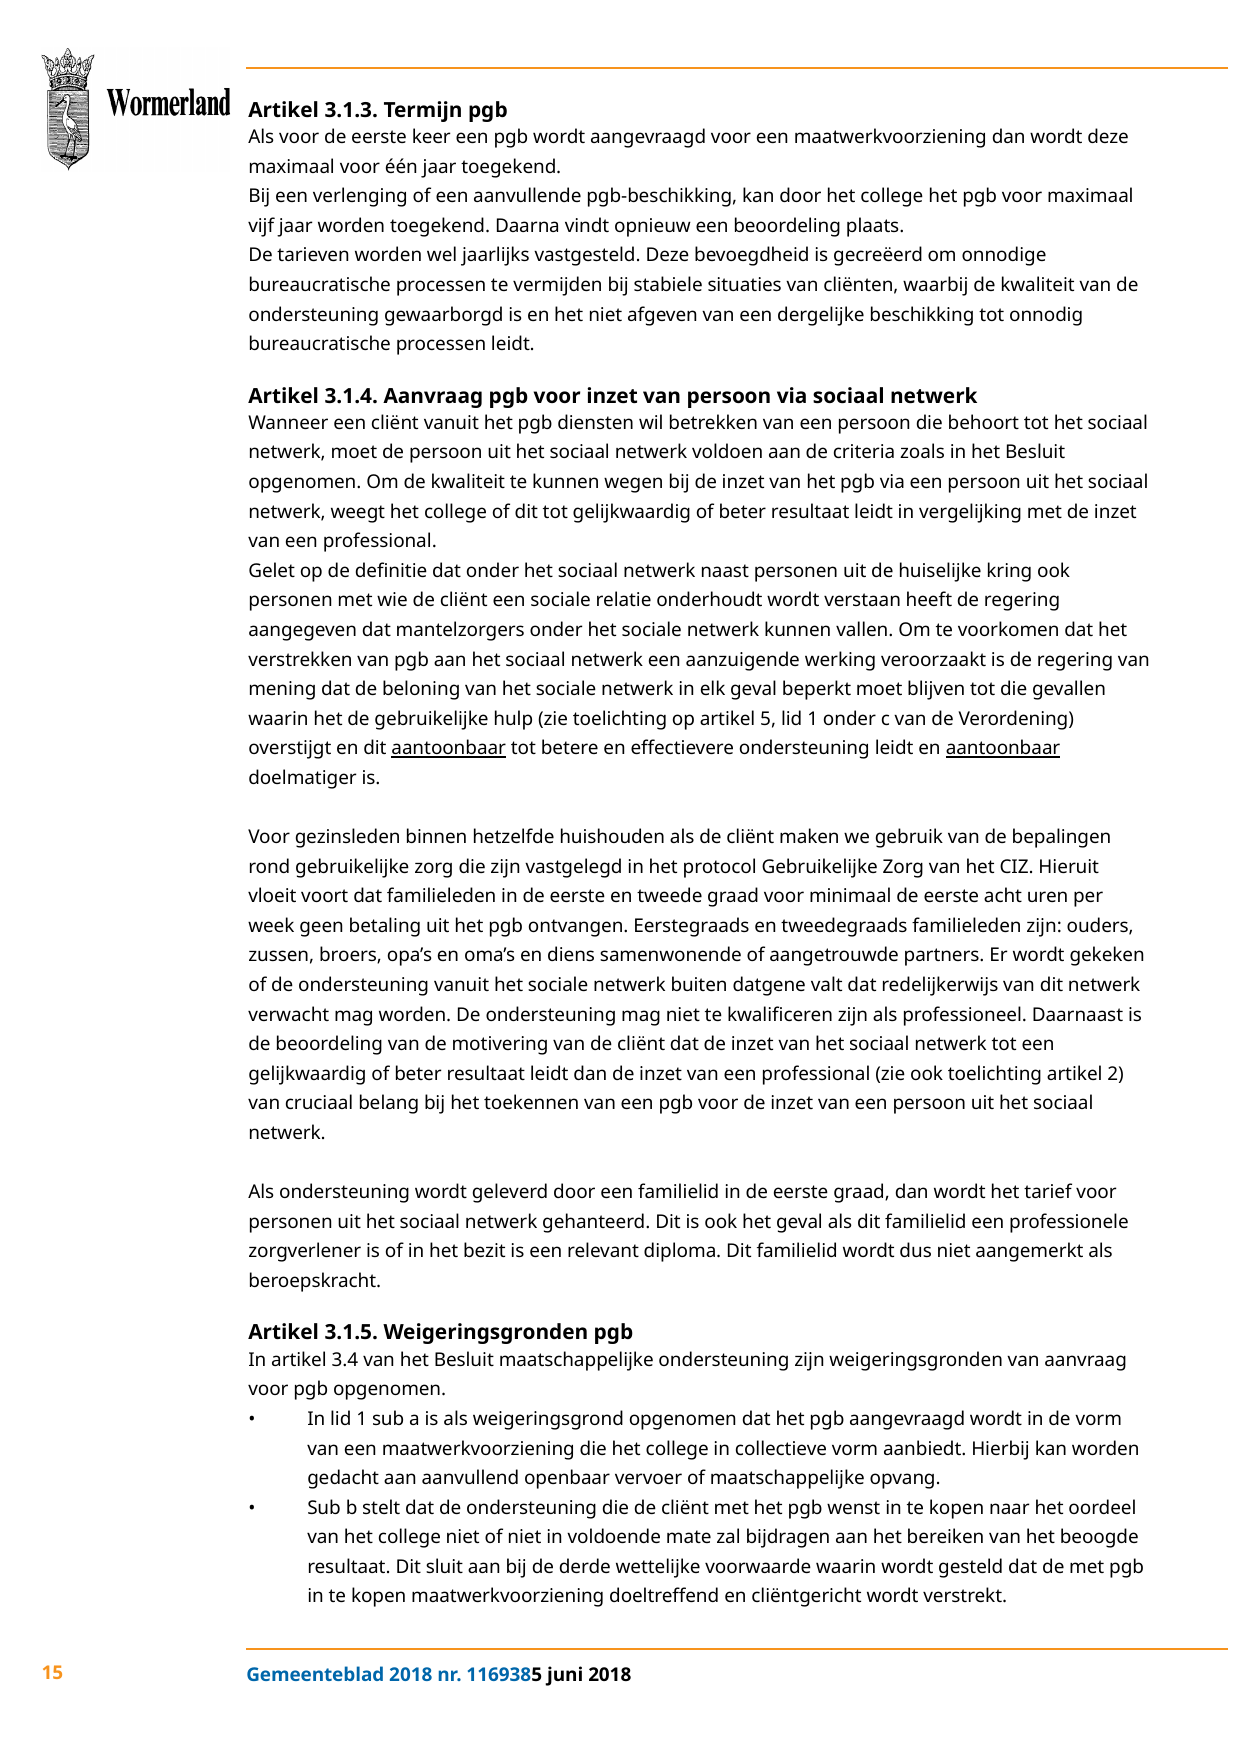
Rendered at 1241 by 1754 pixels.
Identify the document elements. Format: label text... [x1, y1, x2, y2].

text Als ondersteuning wordt geleverd door een familielid in de eerste graad, dan wordt het tarief voor personen uit het sociaal netwerk gehanteerd. Dit is ook het geval als dit familielid een professionele zorgverlener is of in het bezit is een relevant diploma. Dit familielid wordt dus niet aangemerkt als beroepskracht. [248, 1178, 1152, 1293]
text Artikel 3.1.5. Weigeringsgronden pgb [248, 1317, 1152, 1346]
text Artikel 3.1.3. Termijn pgb [248, 95, 1152, 123]
text Voor gezinsleden binnen hetzelfde huishouden als de cliënt maken we gebruik van de bepalingen rond gebruikelijke zorg die zijn vastgelegd in het protocol Gebruikelijke Zorg van het CIZ. Hieruit vloeit voort dat familieleden in de eerste en tweede graad voor minimaal de eerste acht uren per week geen betaling uit het pgb ontvangen. Eerstegraads en tweedegraads familieleden zijn: ouders, zussen, broers, opa’s en oma’s en diens samenwonende of aangetrouwde partners. Er wordt gekeken of de ondersteuning vanuit het sociale netwerk buiten datgene valt dat redelijkerwijs van dit netwerk verwacht mag worden. De ondersteuning mag niet te kwalificeren zijn als professioneel. Daarnaast is de beoordeling van de motivering van de cliënt dat de inzet van het sociaal netwerk tot een gelijkwaardig of beter resultaat leidt dan de inzet van een professional (zie ook toelichting artikel 2) van cruciaal belang bij het toekennen van een pgb voor de inzet van een persoon uit het sociaal netwerk. [248, 823, 1152, 1145]
text Artikel 3.1.4. Aanvraag pgb voor inzet van persoon via sociaal netwerk [248, 381, 1152, 409]
text Gelet op de definitie dat onder het sociaal netwerk naast personen uit de huiselijke kring ook personen met wie de cliënt een sociale relatie onderhoudt wordt verstaan heeft de regering aangegeven dat mantelzorgers onder het sociale netwerk kunnen vallen. Om te voorkomen dat het verstrekken van pgb aan het sociaal netwerk een aanzuigende werking veroorzaakt is de regering van mening dat de beloning van het sociale netwerk in elk geval beperkt moet blijven tot die gevallen waarin het de gebruikelijke hulp (zie toelichting op artikel 5, lid 1 onder c van de Verordening) overstijgt en dit aantoonbaar tot betere en effectievere ondersteuning leidt en aantoonbaar doelmatiger is. [248, 557, 1152, 790]
text Bij een verlenging of een aanvullende pgb-beschikking, kan door het college het pgb voor maximaal vijf jaar worden toegekend. Daarna vindt opnieuw een beoordeling plaats. [248, 182, 1152, 238]
text De tarieven worden wel jaarlijks vastgesteld. Deze bevoegdheid is gecreëerd om onnodige bureaucratische processen te vermijden bij stabiele situaties van cliënten, waarbij de kwaliteit van de ondersteuning gewaarborgd is en het niet afgeven van een dergelijke beschikking tot onnodig bureaucratische processen leidt. [248, 242, 1152, 356]
list Sub b stelt dat de ondersteuning die de cliënt met het pgb wenst in te kopen naar het oordeel van het college niet of niet in voldoende mate zal bijdragen aan het bereiken van het beoogde resultaat. Dit sluit aan bij de derde wettelijke voorwaarde waarin wordt gesteld dat de met pgb in te kopen maatwerkvoorziening doeltreffend en cliëntgericht wordt verstrekt. [248, 1494, 1152, 1608]
text Wanneer een cliënt vanuit het pgb diensten wil betrekken van een persoon die behoort tot het sociaal netwerk, moet de persoon uit het sociaal netwerk voldoen aan de criteria zoals in het Besluit opgenomen. Om de kwaliteit te kunnen wegen bij de inzet van het pgb via een persoon uit het sociaal netwerk, weegt het college of dit tot gelijkwaardig of beter resultaat leidt in vergelijking met de inzet van een professional. [248, 409, 1152, 553]
picture [41, 47, 231, 172]
list In lid 1 sub a is als weigeringsgrond opgenomen dat het pgb aangevraagd wordt in de vorm van een maatwerkvoorziening die het college in collectieve vorm aanbiedt. Hierbij kan worden gedacht aan aanvullend openbaar vervoer of maatschappelijke opvang. [248, 1405, 1152, 1490]
text In artikel 3.4 van het Besluit maatschappelijke ondersteuning zijn weigeringsgronden van aanvraag voor pgb opgenomen. [248, 1346, 1152, 1401]
text Als voor de eerste keer een pgb wordt aangevraagd voor een maatwerkvoorziening dan wordt deze maximaal voor één jaar toegekend. [248, 123, 1152, 178]
